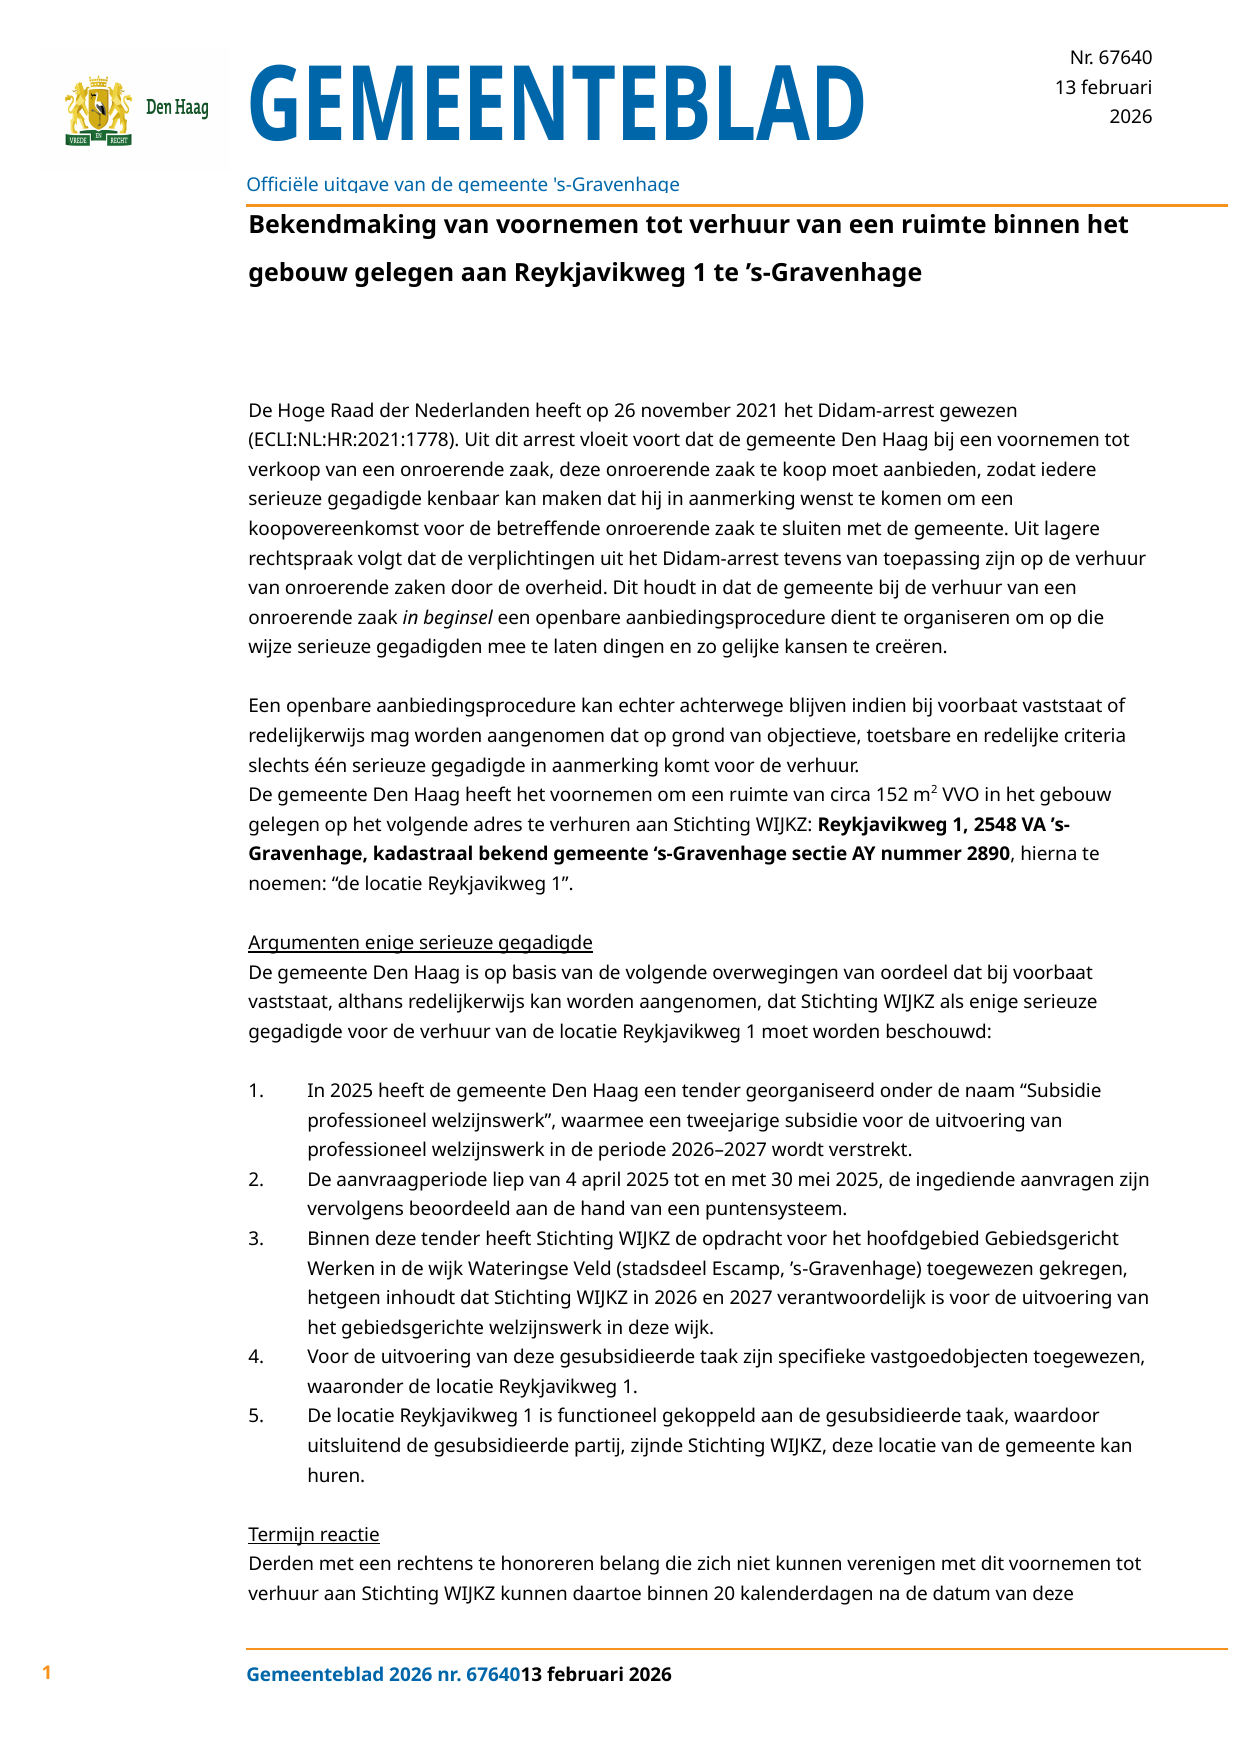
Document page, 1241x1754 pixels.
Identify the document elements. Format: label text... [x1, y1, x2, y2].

text Bekendmaking van voornemen tot verhuur van een ruimte binnen het gebouw gelegen aan Reykjavikweg 1 te ’s-Gravenhage [248, 207, 1152, 288]
text Argumenten enige serieuze gegadigde [248, 929, 1152, 955]
list In 2025 heeft de gemeente Den Haag een tender georganiseerd onder de naam “Subsidie professioneel welzijnswerk”, waarmee een tweejarige subsidie voor de uitvoering van professioneel welzijnswerk in de periode 2026–2027 wordt verstrekt. [248, 1077, 1152, 1162]
list De aanvraagperiode liep van 4 april 2025 tot en met 30 mei 2025, de ingediende aanvragen zijn vervolgens beoordeeld aan de hand van een puntensysteem. [248, 1166, 1152, 1221]
list De locatie Reykjavikweg 1 is functioneel gekoppeld aan de gesubsidieerde taak, waardoor uitsluitend de gesubsidieerde partij, zijnde Stichting WIJKZ, deze locatie van de gemeente kan huren. [248, 1403, 1152, 1487]
text De gemeente Den Haag heeft het voornemen om een ruimte van circa 152 m2 VVO in het gebouw gelegen op het volgende adres te verhuren aan Stichting WIJKZ: Reykjavikweg 1, 2548 VA ’s-Gravenhage, kadastraal bekend gemeente ‘s-Gravenhage sectie AY nummer 2890, hierna te noemen: “de locatie Reykjavikweg 1”. [248, 781, 1152, 896]
text De Hoge Raad der Nederlanden heeft op 26 november 2021 het Didam-arrest gewezen (ECLI:NL:HR:2021:1778). Uit dit arrest vloeit voort dat de gemeente Den Haag bij een voornemen tot verkoop van een onroerende zaak, deze onroerende zaak te koop moet aanbieden, zodat iedere serieuze gegadigde kenbaar kan maken dat hij in aanmerking wenst te komen om een koopovereenkomst voor de betreffende onroerende zaak te sluiten met de gemeente. Uit lagere rechtspraak volgt dat de verplichtingen uit het Didam-arrest tevens van toepassing zijn op de verhuur van onroerende zaken door de overheid. Dit houdt in dat de gemeente bij de verhuur van een onroerende zaak in beginsel een openbare aanbiedingsprocedure dient te organiseren om op die wijze serieuze gegadigden mee te laten dingen en zo gelijke kansen te creëren. [248, 397, 1152, 659]
picture [41, 47, 231, 172]
list Binnen deze tender heeft Stichting WIJKZ de opdracht voor het hoofdgebied Gebiedsgericht Werken in de wijk Wateringse Veld (stadsdeel Escamp, ’s‑Gravenhage) toegewezen gekregen, hetgeen inhoudt dat Stichting WIJKZ in 2026 en 2027 verantwoordelijk is voor de uitvoering van het gebiedsgerichte welzijnswerk in deze wijk. [248, 1225, 1152, 1339]
list Voor de uitvoering van deze gesubsidieerde taak zijn specifieke vastgoedobjecten toegewezen, waaronder de locatie Reykjavikweg 1. [248, 1343, 1152, 1399]
text Een openbare aanbiedingsprocedure kan echter achterwege blijven indien bij voorbaat vaststaat of redelijkerwijs mag worden aangenomen dat op grond van objectieve, toetsbare en redelijke criteria slechts één serieuze gegadigde in aanmerking komt voor de verhuur. [248, 693, 1152, 777]
text De gemeente Den Haag is op basis van de volgende overwegingen van oordeel dat bij voorbaat vaststaat, althans redelijkerwijs kan worden aangenomen, dat Stichting WIJKZ als enige serieuze gegadigde voor de verhuur van de locatie Reykjavikweg 1 moet worden beschouwd: [248, 959, 1152, 1044]
text Termijn reactie [248, 1521, 1152, 1547]
text Derden met een rechtens te honoreren belang die zich niet kunnen verenigen met dit voornemen tot verhuur aan Stichting WIJKZ kunnen daartoe binnen 20 kalenderdagen na de datum van deze [248, 1551, 1152, 1606]
